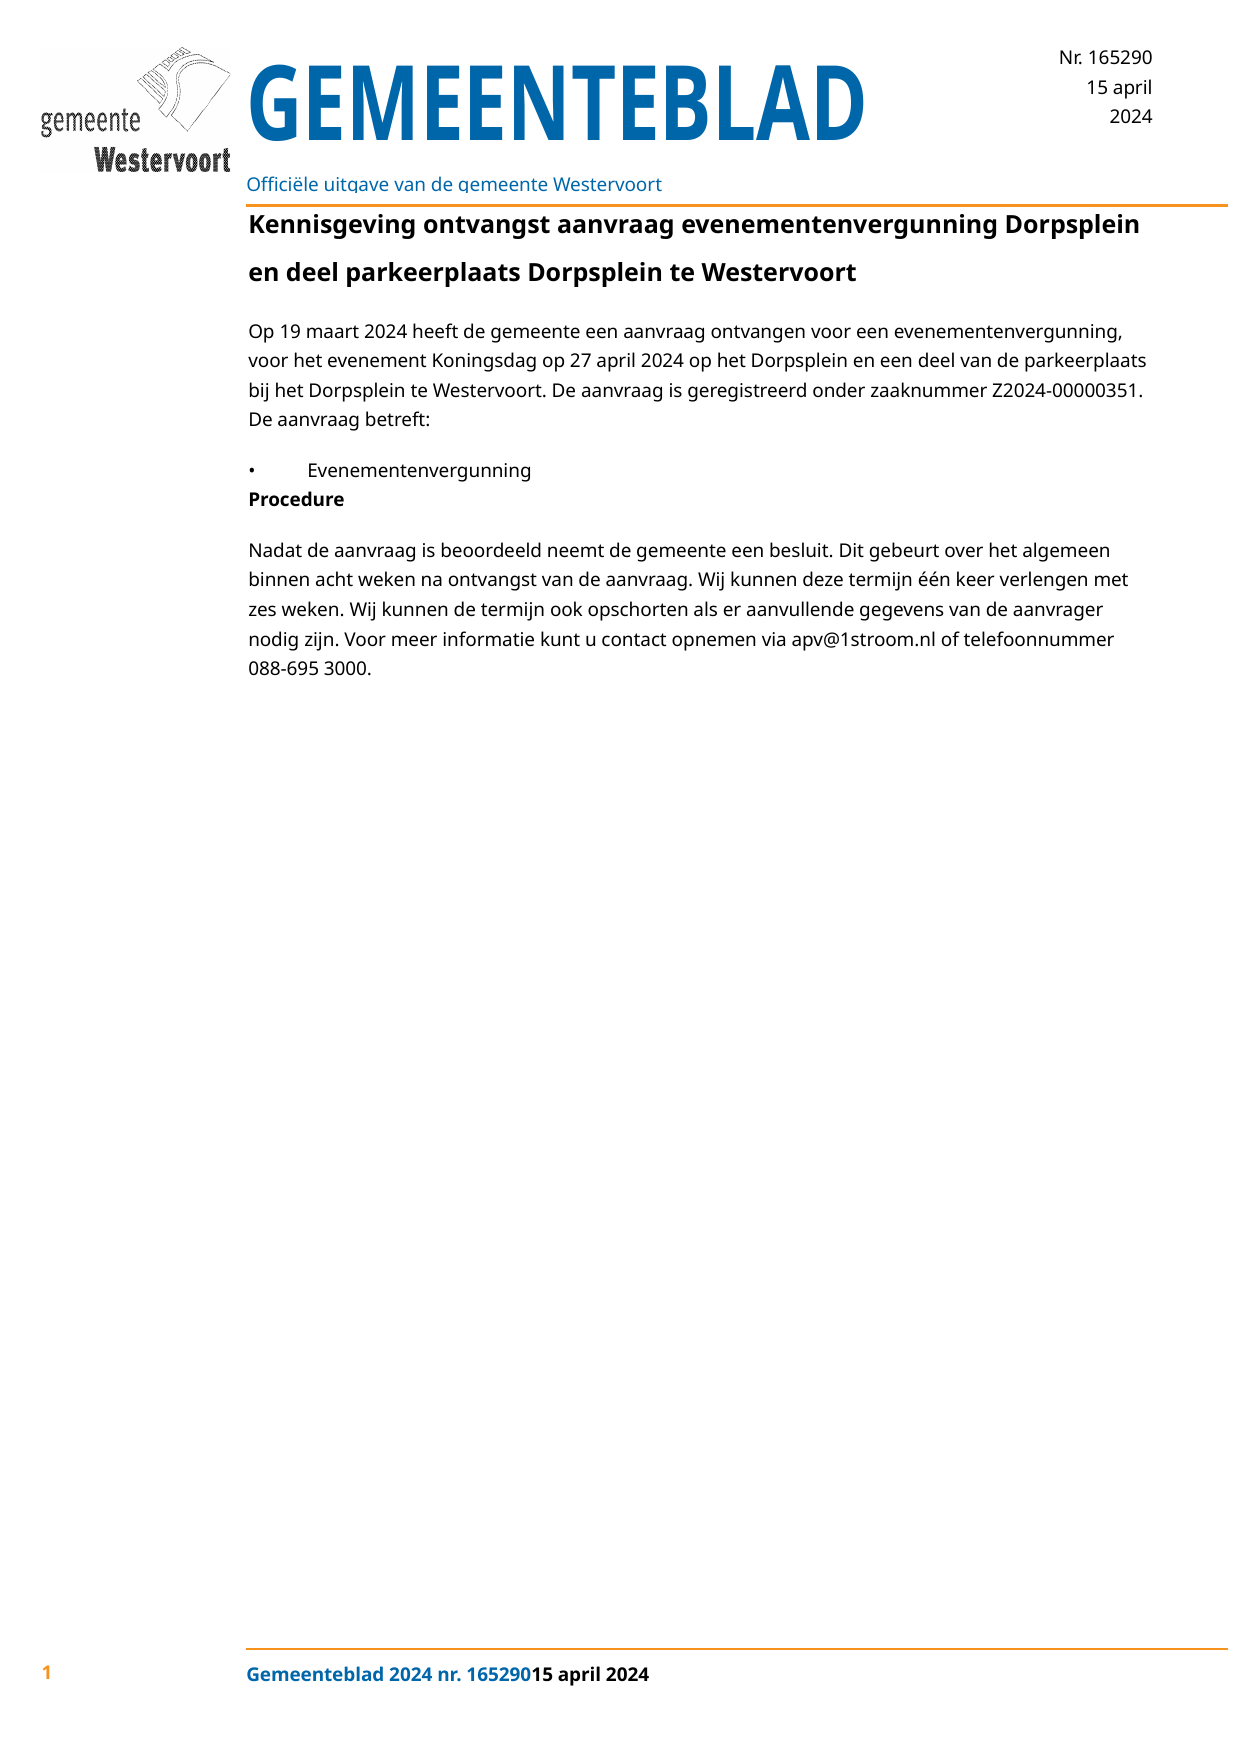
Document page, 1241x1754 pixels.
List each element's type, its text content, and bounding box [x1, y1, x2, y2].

text Kennisgeving ontvangst aanvraag evenementenvergunning Dorpsplein en deel parkeerplaats Dorpsplein te Westervoort [248, 207, 1152, 288]
text Procedure [248, 487, 1152, 512]
text Op 19 maart 2024 heeft de gemeente een aanvraag ontvangen voor een evenementenvergunning, voor het evenement Koningsdag op 27 april 2024 op het Dorpsplein en een deel van de parkeerplaats bij het Dorpsplein te Westervoort. De aanvraag is geregistreerd onder zaaknummer Z2024-00000351. De aanvraag betreft: [248, 318, 1152, 432]
text Nadat de aanvraag is beoordeeld neemt de gemeente een besluit. Dit gebeurt over het algemeen binnen acht weken na ontvangst van de aanvraag. Wij kunnen deze termijn één keer verlengen met zes weken. Wij kunnen de termijn ook opschorten als er aanvullende gegevens van de aanvrager nodig zijn. Voor meer informatie kunt u contact opnemen via apv@1stroom.nl of telefoonnummer 088-695 3000. [248, 537, 1152, 681]
picture [41, 47, 231, 172]
list Evenementenvergunning [248, 457, 1152, 483]
